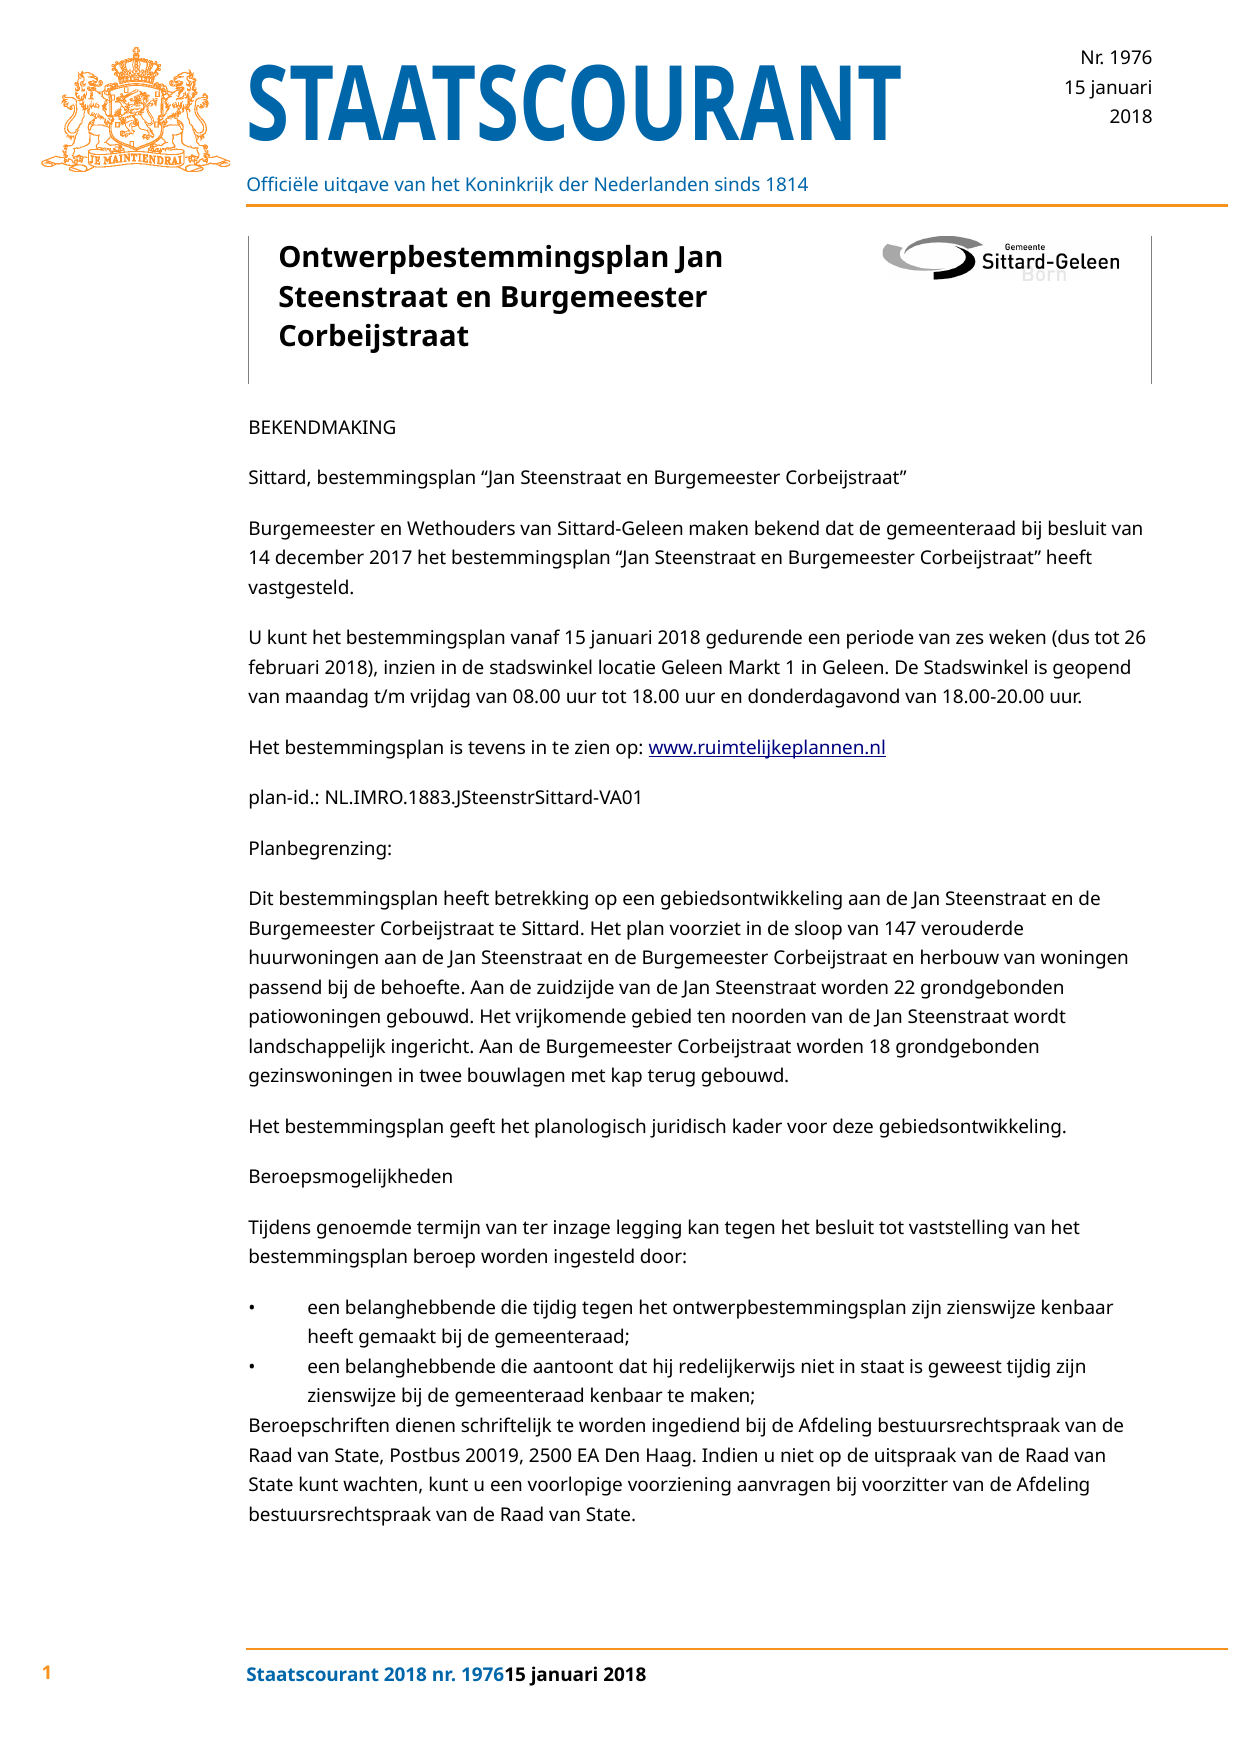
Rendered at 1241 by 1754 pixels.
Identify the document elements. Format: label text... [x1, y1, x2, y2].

text Dit bestemmingsplan heeft betrekking op een gebiedsontwikkeling aan de Jan Steenstraat en de Burgemeester Corbeijstraat te Sittard. Het plan voorziet in de sloop van 147 verouderde huurwoningen aan de Jan Steenstraat en de Burgemeester Corbeijstraat en herbouw van woningen passend bij de behoefte. Aan de zuidzijde van de Jan Steenstraat worden 22 grondgebonden patiowoningen gebouwd. Het vrijkomende gebied ten noorden van de Jan Steenstraat wordt landschappelijk ingericht. Aan de Burgemeester Corbeijstraat worden 18 grondgebonden gezinswoningen in twee bouwlagen met kap terug gebouwd. [248, 885, 1152, 1088]
picture [41, 47, 231, 172]
text Het bestemmingsplan is tevens in te zien op: www.ruimtelijkeplannen.nl [248, 734, 1152, 760]
list een belanghebbende die aantoont dat hij redelijkerwijs niet in staat is geweest tijdig zijn zienswijze bij de gemeenteraad kenbaar te maken; [248, 1353, 1152, 1408]
text Planbegrenzing: [248, 835, 1152, 861]
table_header [850, 236, 1151, 384]
text Tijdens genoemde termijn van ter inzage legging kan tegen het besluit tot vaststelling van het bestemmingsplan beroep worden ingesteld door: [248, 1214, 1152, 1269]
text Beroepsmogelijkheden [248, 1163, 1152, 1189]
text U kunt het bestemmingsplan vanaf 15 januari 2018 gedurende een periode van zes weken (dus tot 26 februari 2018), inzien in de stadswinkel locatie Geleen Markt 1 in Geleen. De Stadswinkel is geopend van maandag t/m vrijdag van 08.00 uur tot 18.00 uur en donderdagavond van 18.00-20.00 uur. [248, 624, 1152, 709]
text Het bestemmingsplan geeft het planologisch juridisch kader voor deze gebiedsontwikkeling. [248, 1113, 1152, 1139]
text Beroepschriften dienen schriftelijk te worden ingediend bij de Afdeling bestuursrechtspraak van de Raad van State, Postbus 20019, 2500 EA Den Haag. Indien u niet op de uitspraak van de Raad van State kunt wachten, kunt u een voorlopige voorziening aanvragen bij voorzitter van de Afdeling bestuursrechtspraak van de Raad van State. [248, 1412, 1152, 1527]
list een belanghebbende die tijdig tegen het ontwerpbestemmingsplan zijn zienswijze kenbaar heeft gemaakt bij de gemeenteraad; [248, 1294, 1152, 1349]
text Sittard, bestemmingsplan “Jan Steenstraat en Burgemeester Corbeijstraat” [248, 464, 1152, 490]
text Burgemeester en Wethouders van Sittard-Geleen maken bekend dat de gemeenteraad bij besluit van 14 december 2017 het bestemmingsplan “Jan Steenstraat en Burgemeester Corbeijstraat” heeft vastgesteld. [248, 515, 1152, 600]
text BEKENDMAKING [248, 414, 1152, 440]
text plan-id.: NL.IMRO.1883.JSteenstrSittard-VA01 [248, 784, 1152, 810]
picture [882, 236, 1119, 281]
table_header Ontwerpbestemmingsplan Jan Steenstraat en Burgemeester Corbeijstraat [249, 236, 850, 384]
